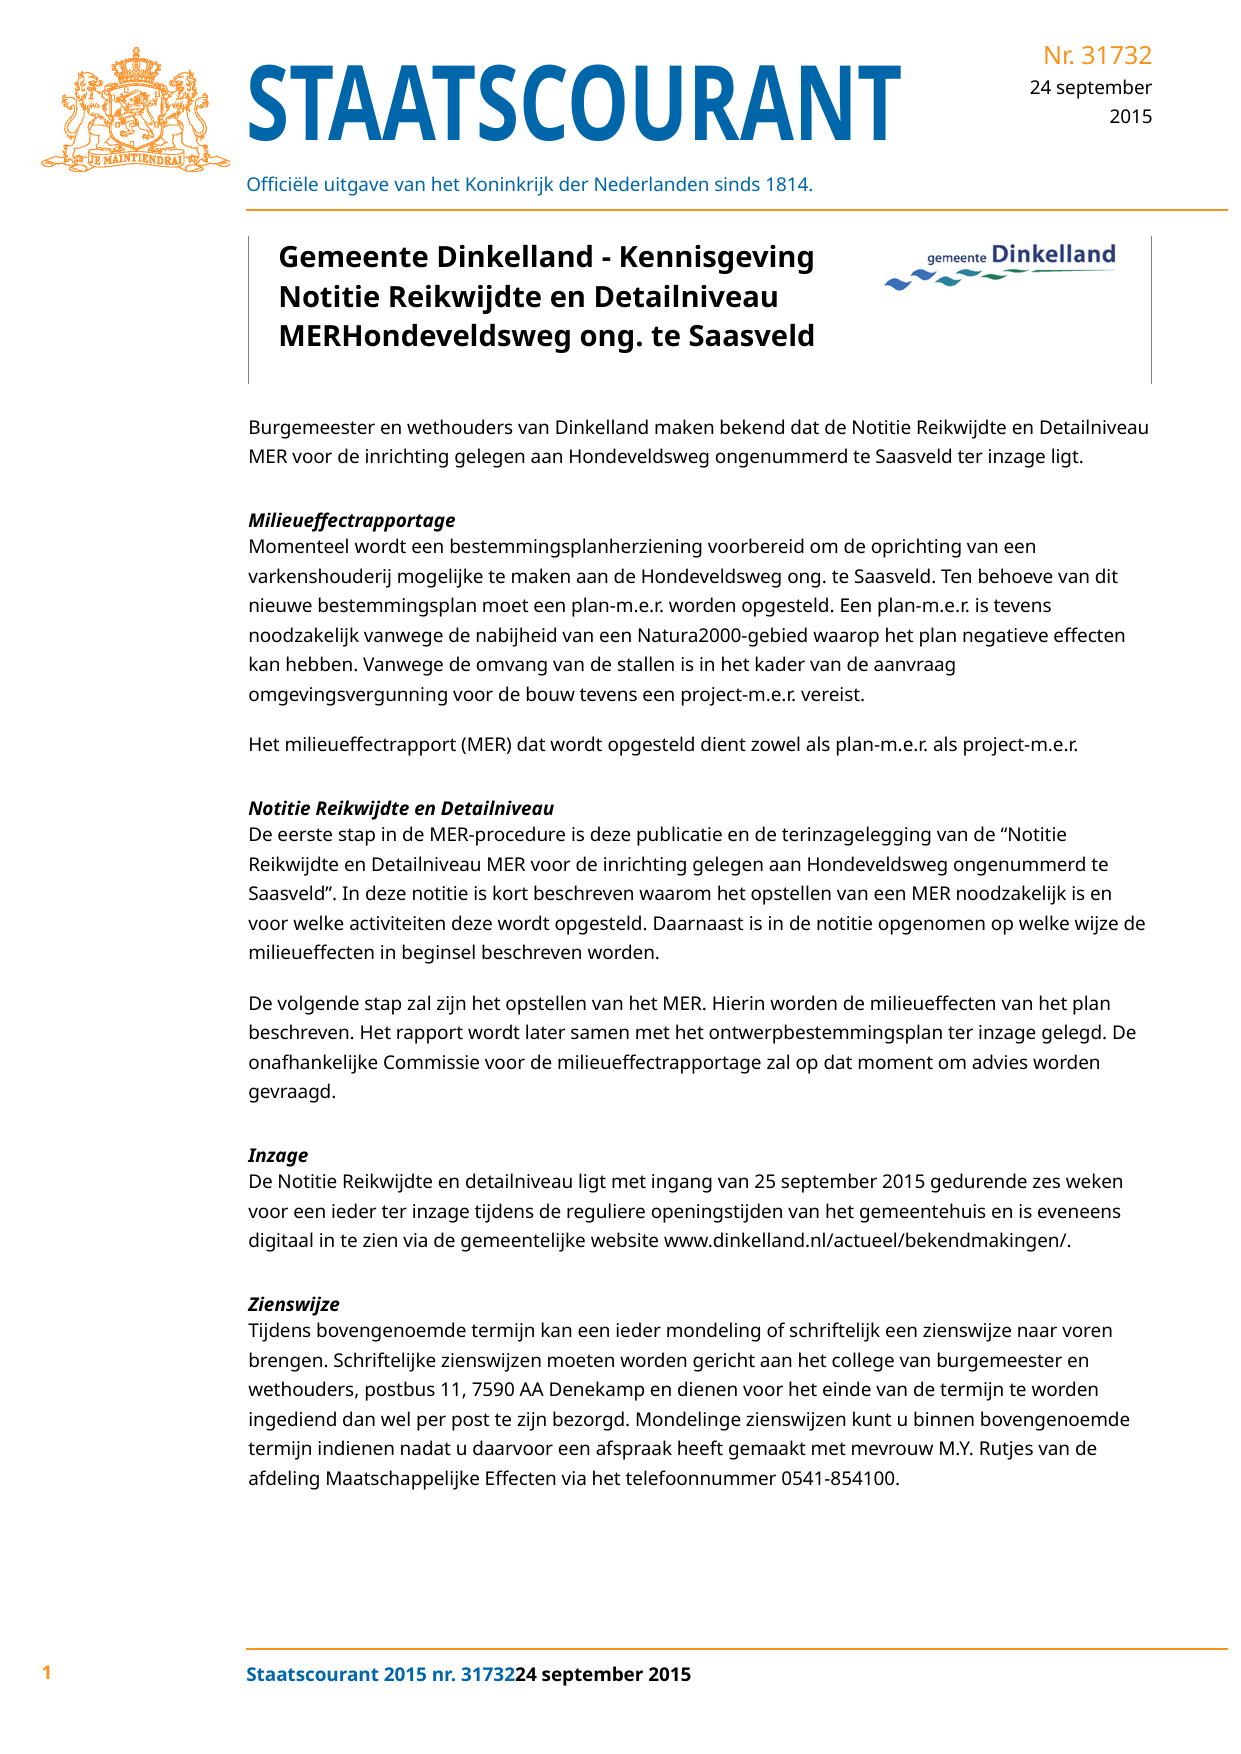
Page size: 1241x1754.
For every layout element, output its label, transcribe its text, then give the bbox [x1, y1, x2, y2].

text De Notitie Reikwijdte en detailniveau ligt met ingang van 25 september 2015 gedurende zes weken voor een ieder ter inzage tijdens de reguliere openingstijden van het gemeentehuis en is eveneens digitaal in te zien via de gemeentelijke website www.dinkelland.nl/actueel/bekendmakingen/. [248, 1168, 1152, 1253]
text De volgende stap zal zijn het opstellen van het MER. Hierin worden de milieueffecten van het plan beschreven. Het rapport wordt later samen met het ontwerpbestemmingsplan ter inzage gelegd. De onafhankelijke Commissie voor de milieueffectrapportage zal op dat moment om advies worden gevraagd. [248, 990, 1152, 1104]
text Tijdens bovengenoemde termijn kan een ieder mondeling of schriftelijk een zienswijze naar voren brengen. Schriftelijke zienswijzen moeten worden gericht aan het college van burgemeester en wethouders, postbus 11, 7590 AA Denekamp en dienen voor het einde van de termijn te worden ingediend dan wel per post te zijn bezorgd. Mondelinge zienswijzen kunt u binnen bovengenoemde termijn indienen nadat u daarvoor een afspraak heeft gemaakt met mevrouw M.Y. Rutjes van de afdeling Maatschappelijke Effecten via het telefoonnummer 0541-854100. [248, 1317, 1152, 1491]
text Het milieueffectrapport (MER) dat wordt opgesteld dient zowel als plan-m.e.r. als project-m.e.r. [248, 732, 1152, 757]
text Milieueffectrapportage [248, 507, 1152, 533]
text Burgemeester en wethouders van Dinkelland maken bekend dat de Notitie Reikwijdte en Detailniveau MER voor de inrichting gelegen aan Hondeveldsweg ongenummerd te Saasveld ter inzage ligt. [248, 414, 1152, 469]
table_header [850, 236, 1151, 384]
picture [882, 236, 1119, 296]
text Notitie Reikwijdte en Detailniveau [248, 796, 1152, 821]
text Zienswijze [248, 1292, 1152, 1317]
text Inzage [248, 1143, 1152, 1168]
text Momenteel wordt een bestemmingsplanherziening voorbereid om de oprichting van een varkenshouderij mogelijke te maken aan de Hondeveldsweg ong. te Saasveld. Ten behoeve van dit nieuwe bestemmingsplan moet een plan-m.e.r. worden opgesteld. Een plan-m.e.r. is tevens noodzakelijk vanwege de nabijheid van een Natura2000-gebied waarop het plan negatieve effecten kan hebben. Vanwege de omvang van de stallen is in het kader van de aanvraag omgevingsvergunning voor de bouw tevens een project-m.e.r. vereist. [248, 533, 1152, 707]
table_header Gemeente Dinkelland - Kennisgeving Notitie Reikwijdte en Detailniveau MERHondeveldsweg ong. te Saasveld [249, 236, 850, 384]
text De eerste stap in de MER-procedure is deze publicatie en de terinzagelegging van de “Notitie Reikwijdte en Detailniveau MER voor de inrichting gelegen aan Hondeveldsweg ongenummerd te Saasveld”. In deze notitie is kort beschreven waarom het opstellen van een MER noodzakelijk is en voor welke activiteiten deze wordt opgesteld. Daarnaast is in de notitie opgenomen op welke wijze de milieueffecten in beginsel beschreven worden. [248, 821, 1152, 965]
picture [41, 47, 231, 172]
